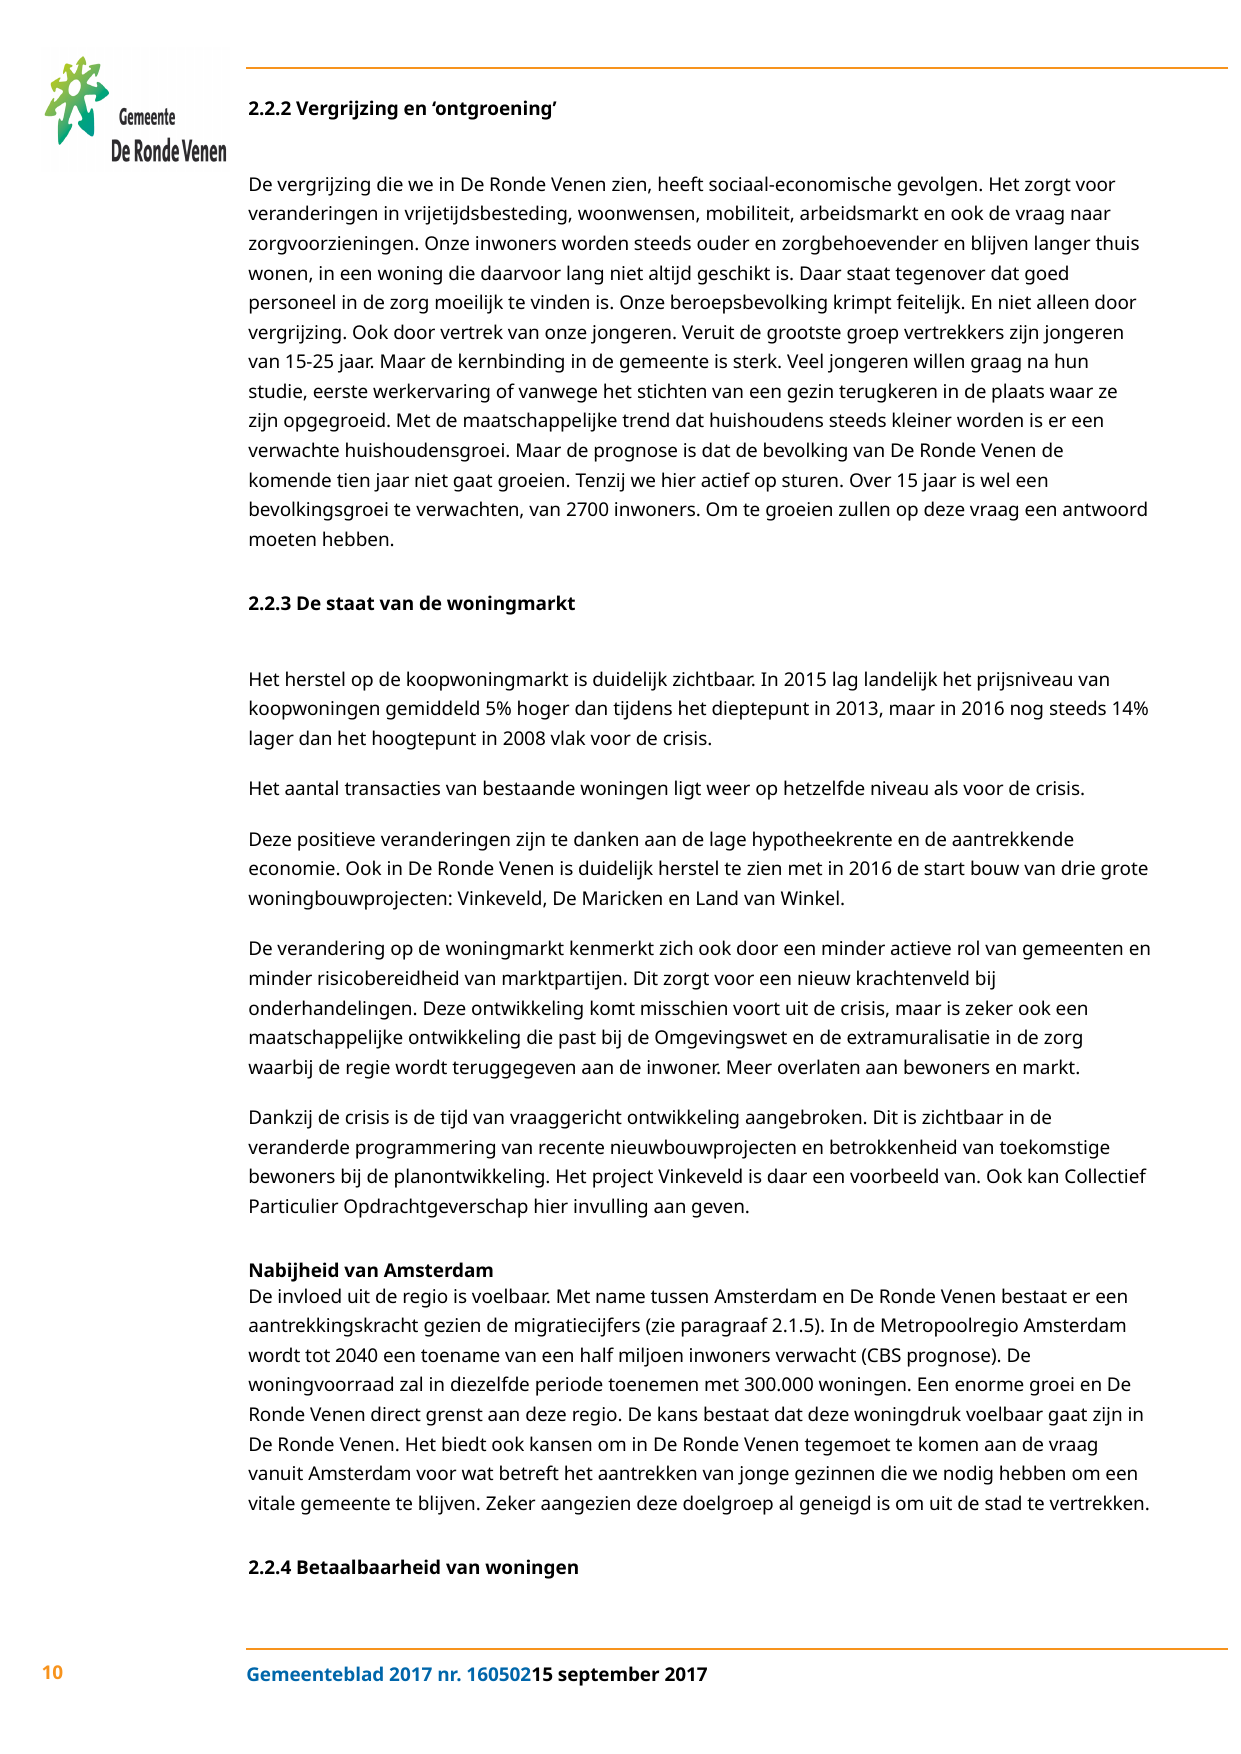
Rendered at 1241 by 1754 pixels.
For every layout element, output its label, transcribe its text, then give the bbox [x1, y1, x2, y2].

text Het herstel op de koopwoningmarkt is duidelijk zichtbaar. In 2015 lag landelijk het prijsniveau van koopwoningen gemiddeld 5% hoger dan tijdens het dieptepunt in 2013, maar in 2016 nog steeds 14% lager dan het hoogtepunt in 2008 vlak voor de crisis. [248, 666, 1152, 751]
text Het aantal transacties van bestaande woningen ligt weer op hetzelfde niveau als voor de crisis. [248, 776, 1152, 801]
text De invloed uit de regio is voelbaar. Met name tussen Amsterdam en De Ronde Venen bestaat er een aantrekkingskracht gezien de migratiecijfers (zie paragraaf 2.1.5). In de Metropoolregio Amsterdam wordt tot 2040 een toename van een half miljoen inwoners verwacht (CBS prognose). De woningvoorraad zal in diezelfde periode toenemen met 300.000 woningen. Een enorme groei en De Ronde Venen direct grenst aan deze regio. De kans bestaat dat deze woningdruk voelbaar gaat zijn in De Ronde Venen. Het biedt ook kansen om in De Ronde Venen tegemoet te komen aan de vraag vanuit Amsterdam voor wat betreft het aantrekken van jonge gezinnen die we nodig hebben om een vitale gemeente te blijven. Zeker aangezien deze doelgroep al geneigd is om uit de stad te vertrekken. [248, 1283, 1152, 1516]
text 2.2.4 Betaalbaarheid van woningen [248, 1554, 1152, 1579]
text Nabijheid van Amsterdam [248, 1257, 1152, 1283]
text 2.2.3 De staat van de woningmarkt [248, 590, 1152, 616]
text De verandering op de woningmarkt kenmerkt zich ook door een minder actieve rol van gemeenten en minder risicobereidheid van marktpartijen. Dit zorgt voor een nieuw krachtenveld bij onderhandelingen. Deze ontwikkeling komt misschien voort uit de crisis, maar is zeker ook een maatschappelijke ontwikkeling die past bij de Omgevingswet en de extramuralisatie in de zorg waarbij de regie wordt teruggegeven aan de inwoner. Meer overlaten aan bewoners en markt. [248, 936, 1152, 1080]
text Deze positieve veranderingen zijn te danken aan de lage hypotheekrente en de aantrekkende economie. Ook in De Ronde Venen is duidelijk herstel te zien met in 2016 de start bouw van drie grote woningbouwprojecten: Vinkeveld, De Maricken en Land van Winkel. [248, 826, 1152, 911]
picture [41, 47, 231, 172]
text Dankzij de crisis is de tijd van vraaggericht ontwikkeling aangebroken. Dit is zichtbaar in de veranderde programmering van recente nieuwbouwprojecten en betrokkenheid van toekomstige bewoners bij de planontwikkeling. Het project Vinkeveld is daar een voorbeeld van. Ook kan Collectief Particulier Opdrachtgeverschap hier invulling aan geven. [248, 1104, 1152, 1219]
text De vergrijzing die we in De Ronde Venen zien, heeft sociaal-economische gevolgen. Het zorgt voor veranderingen in vrijetijdsbesteding, woonwensen, mobiliteit, arbeidsmarkt en ook de vraag naar zorgvoorzieningen. Onze inwoners worden steeds ouder en zorgbehoevender en blijven langer thuis wonen, in een woning die daarvoor lang niet altijd geschikt is. Daar staat tegenover dat goed personeel in de zorg moeilijk te vinden is. Onze beroepsbevolking krimpt feitelijk. En niet alleen door vergrijzing. Ook door vertrek van onze jongeren. Veruit de grootste groep vertrekkers zijn jongeren van 15-25 jaar. Maar de kernbinding in de gemeente is sterk. Veel jongeren willen graag na hun studie, eerste werkervaring of vanwege het stichten van een gezin terugkeren in de plaats waar ze zijn opgegroeid. Met de maatschappelijke trend dat huishoudens steeds kleiner worden is er een verwachte huishoudensgroei. Maar de prognose is dat de bevolking van De Ronde Venen de komende tien jaar niet gaat groeien. Tenzij we hier actief op sturen. Over 15 jaar is wel een bevolkingsgroei te verwachten, van 2700 inwoners. Om te groeien zullen op deze vraag een antwoord moeten hebben. [248, 171, 1152, 552]
text 2.2.2 Vergrijzing en ‘ontgroening’ [248, 95, 1152, 121]
